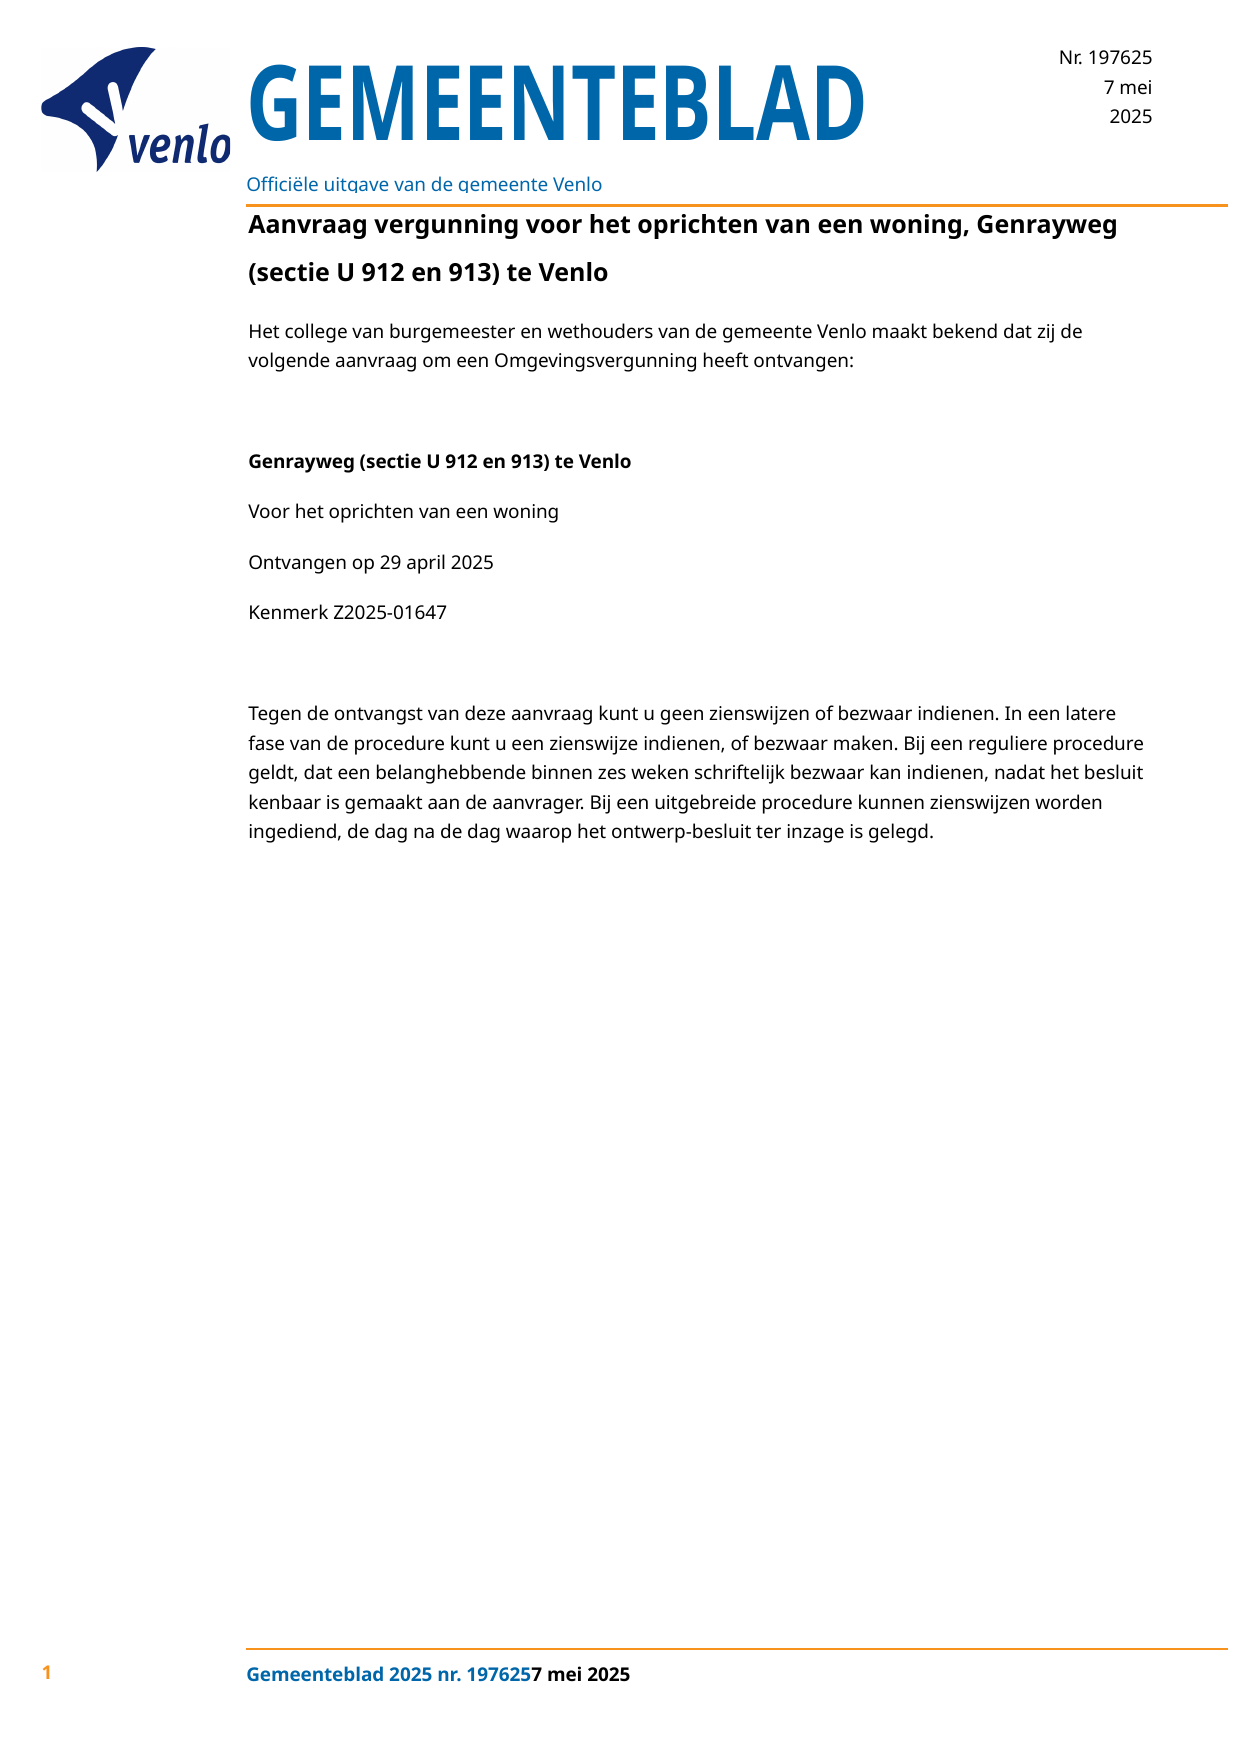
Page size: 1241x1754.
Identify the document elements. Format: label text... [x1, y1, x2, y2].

text Voor het oprichten van een woning [248, 499, 1152, 524]
text Genrayweg (sectie U 912 en 913) te Venlo [248, 448, 1152, 474]
text Het college van burgemeester en wethouders van de gemeente Venlo maakt bekend dat zij de volgende aanvraag om een Omgevingsvergunning heeft ontvangen: [248, 318, 1152, 373]
picture [41, 47, 231, 172]
text Kenmerk Z2025-01647 [248, 599, 1152, 625]
text Aanvraag vergunning voor het oprichten van een woning, Genrayweg (sectie U 912 en 913) te Venlo [248, 207, 1152, 288]
text Ontvangen op 29 april 2025 [248, 549, 1152, 575]
text Tegen de ontvangst van deze aanvraag kunt u geen zienswijzen of bezwaar indienen. In een latere fase van de procedure kunt u een zienswijze indienen, of bezwaar maken. Bij een reguliere procedure geldt, dat een belanghebbende binnen zes weken schriftelijk bezwaar kan indienen, nadat het besluit kenbaar is gemaakt aan de aanvrager. Bij een uitgebreide procedure kunnen zienswijzen worden ingediend, de dag na de dag waarop het ontwerp-besluit ter inzage is gelegd. [248, 700, 1152, 844]
